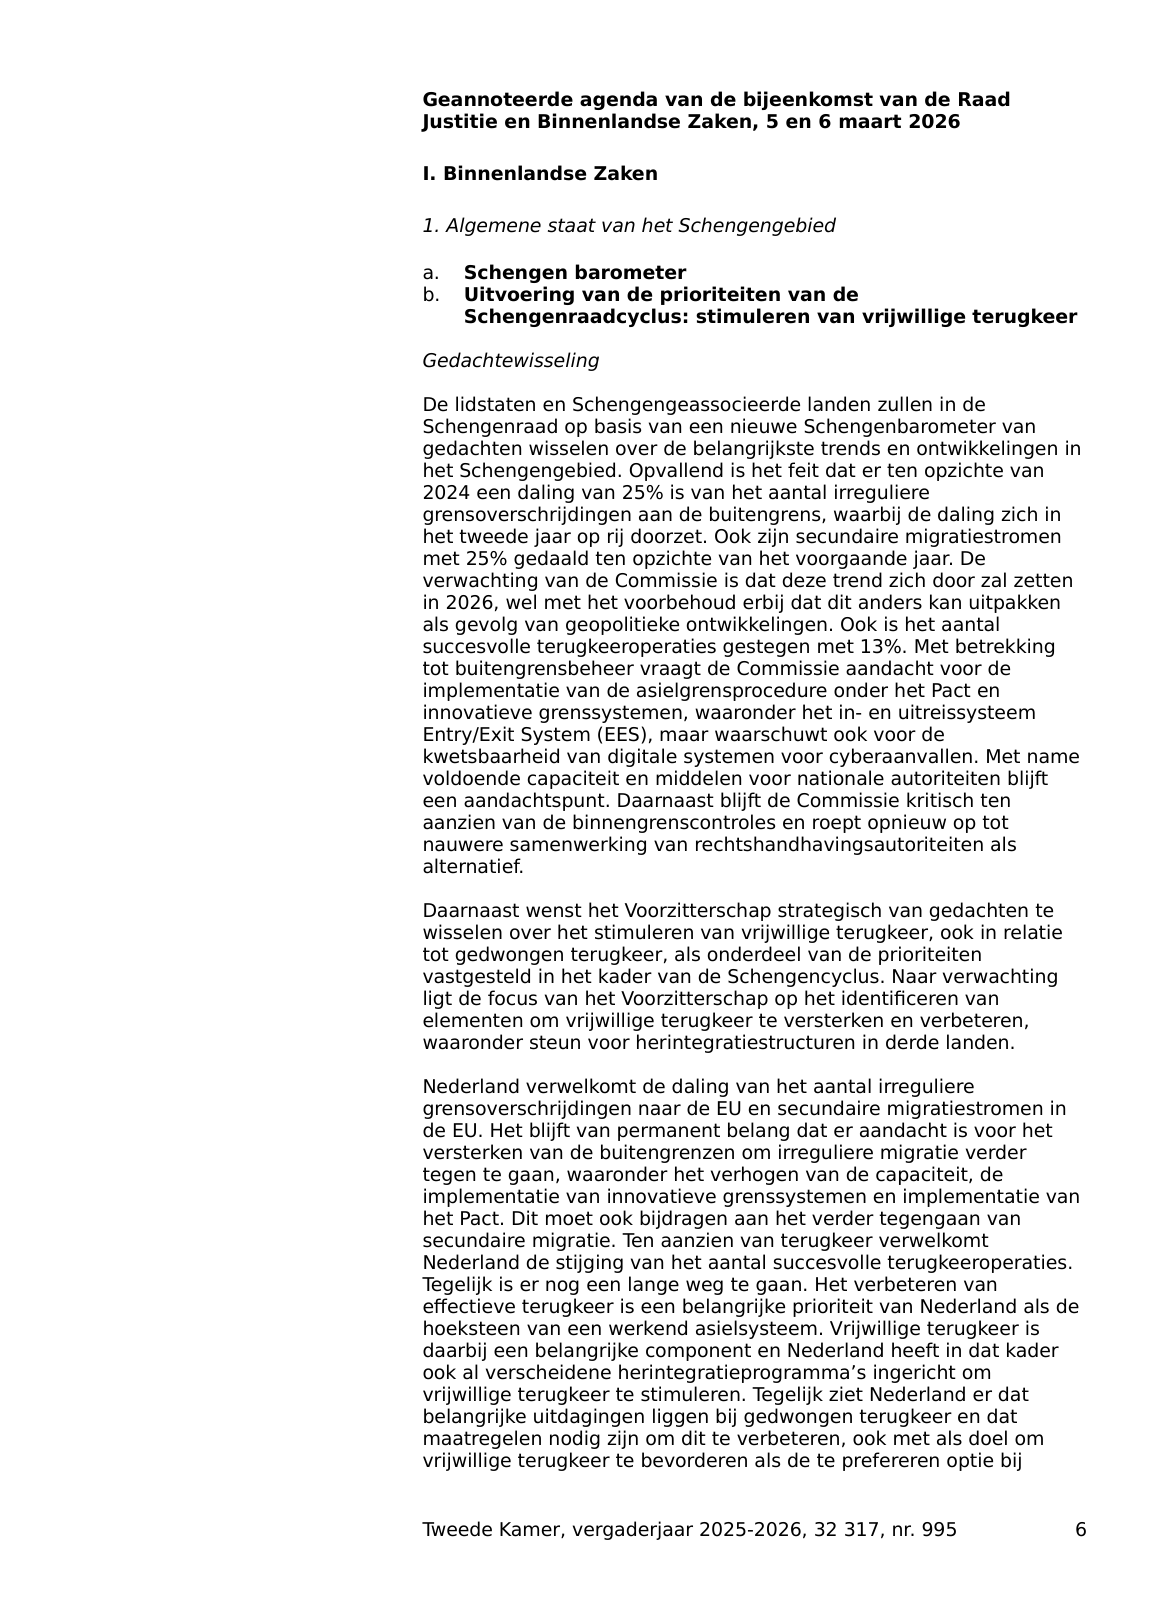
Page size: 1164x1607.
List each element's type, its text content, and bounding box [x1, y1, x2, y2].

subtitle 1. Algemene staat van het Schengengebied [422, 215, 1087, 237]
text b. Uitvoering van de prioriteiten van de Schengenraadcyclus: stimuleren van vrijwillige terugkeer [422, 284, 1087, 328]
text Daarnaast wenst het Voorzitterschap strategisch van gedachten te wisselen over het stimuleren van vrijwillige terugkeer, ook in relatie tot gedwongen terugkeer, als onderdeel van de prioriteiten vastgesteld in het kader van de Schengencyclus. Naar verwachting ligt de focus van het Voorzitterschap op het identificeren van elementen om vrijwillige terugkeer te versterken en verbeteren, waaronder steun voor herintegratiestructuren in derde landen. [422, 900, 1087, 1054]
text De lidstaten en Schengengeassocieerde landen zullen in de Schengenraad op basis van een nieuwe Schengenbarometer van gedachten wisselen over de belangrijkste trends en ontwikkelingen in het Schengengebied. Opvallend is het feit dat er ten opzichte van 2024 een daling van 25% is van het aantal irreguliere grensoverschrijdingen aan de buitengrens, waarbij de daling zich in het tweede jaar op rij doorzet. Ook zijn secundaire migratiestromen met 25% gedaald ten opzichte van het voorgaande jaar. De verwachting van de Commissie is dat deze trend zich door zal zetten in 2026, wel met het voorbehoud erbij dat dit anders kan uitpakken als gevolg van geopolitieke ontwikkelingen. Ook is het aantal succesvolle terugkeeroperaties gestegen met 13%. Met betrekking tot buitengrensbeheer vraagt de Commissie aandacht voor de implementatie van de asielgrensprocedure onder het Pact en innovatieve grenssystemen, waaronder het in- en uitreissysteem Entry/Exit System (EES), maar waarschuwt ook voor de kwetsbaarheid van digitale systemen voor cyberaanvallen. Met name voldoende capaciteit en middelen voor nationale autoriteiten blijft een aandachtspunt. Daarnaast blijft de Commissie kritisch ten aanzien van de binnengrenscontroles en roept opnieuw op tot nauwere samenwerking van rechtshandhavingsautoriteiten als alternatief. [422, 394, 1087, 878]
subtitle Gedachtewisseling [422, 350, 1087, 372]
text a. Schengen barometer [422, 262, 1087, 284]
subtitle Geannoteerde agenda van de bijeenkomst van de Raad Justitie en Binnenlandse Zaken, 5 en 6 maart 2026 [422, 89, 1087, 133]
text Nederland verwelkomt de daling van het aantal irreguliere grensoverschrijdingen naar de EU en secundaire migratiestromen in de EU. Het blijft van permanent belang dat er aandacht is voor het versterken van de buitengrenzen om irreguliere migratie verder tegen te gaan, waaronder het verhogen van de capaciteit, de implementatie van innovatieve grenssystemen en implementatie van het Pact. Dit moet ook bijdragen aan het verder tegengaan van secundaire migratie. Ten aanzien van terugkeer verwelkomt Nederland de stijging van het aantal succesvolle terugkeeroperaties. Tegelijk is er nog een lange weg te gaan. Het verbeteren van effectieve terugkeer is een belangrijke prioriteit van Nederland als de hoeksteen van een werkend asielsysteem. Vrijwillige terugkeer is daarbij een belangrijke component en Nederland heeft in dat kader ook al verscheidene herintegratieprogramma’s ingericht om vrijwillige terugkeer te stimuleren. Tegelijk ziet Nederland er dat belangrijke uitdagingen liggen bij gedwongen terugkeer en dat maatregelen nodig zijn om dit te verbeteren, ook met als doel om vrijwillige terugkeer te bevorderen als de te prefereren optie bij [422, 1076, 1087, 1472]
subtitle I. Binnenlandse Zaken [422, 163, 1087, 185]
